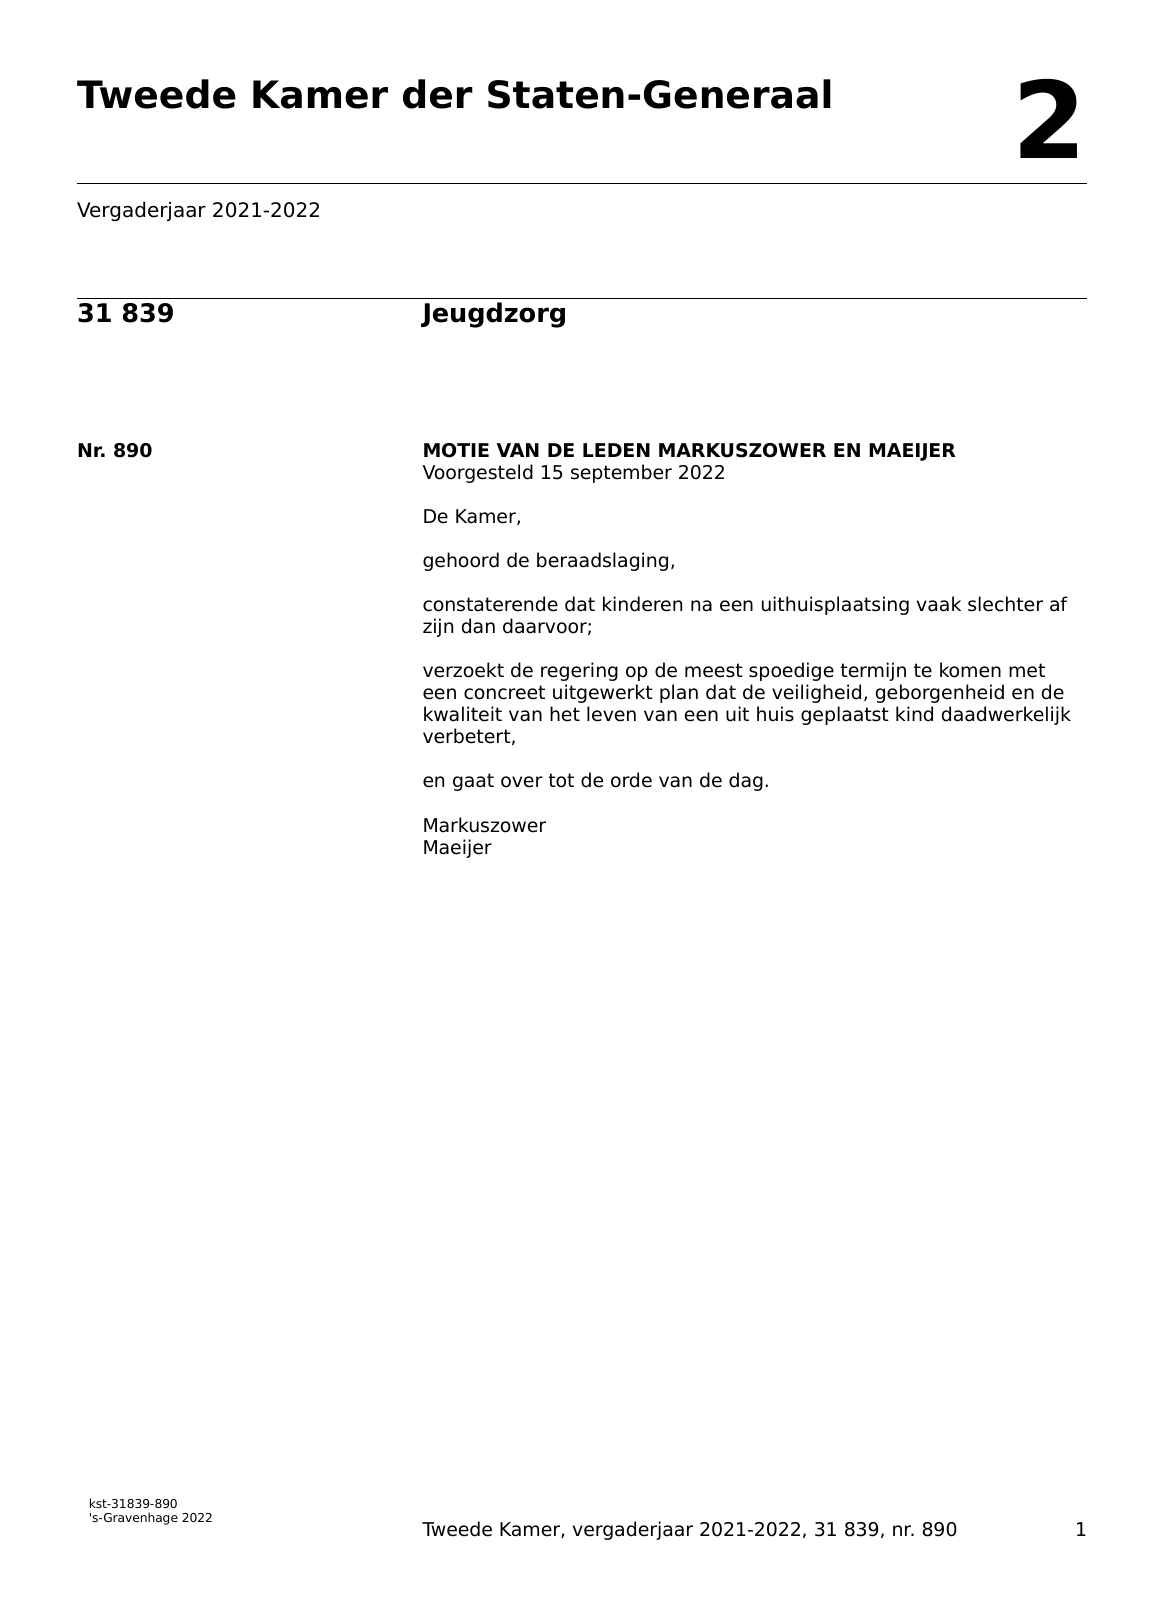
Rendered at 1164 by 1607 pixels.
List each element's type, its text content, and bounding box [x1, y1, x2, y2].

text De Kamer, [422, 506, 1087, 528]
subtitle Nr. 890 MOTIE VAN DE LEDEN MARKUSZOWER EN MAEIJER [77, 440, 1087, 462]
table_header 2 [886, 59, 1087, 183]
subtitle 31 839 Jeugdzorg [77, 299, 1087, 329]
text Voorgesteld 15 september 2022 [422, 462, 1087, 484]
text kst-31839-890 [88, 1497, 323, 1511]
text constaterende dat kinderen na een uithuisplaatsing vaak slechter af zijn dan daarvoor; [422, 594, 1087, 638]
table_cell Vergaderjaar 2021-2022 [77, 184, 1087, 298]
text Markuszower [422, 814, 1087, 837]
text verzoekt de regering op de meest spoedige termijn te komen met een concreet uitgewerkt plan dat de veiligheid, geborgenheid en de kwaliteit van het leven van een uit huis geplaatst kind daadwerkelijk verbetert, [422, 660, 1087, 748]
table_header Tweede Kamer der Staten-Generaal [77, 59, 886, 183]
text 's-Gravenhage 2022 [88, 1511, 323, 1525]
text en gaat over tot de orde van de dag. [422, 770, 1087, 792]
text Maeijer [422, 837, 1087, 858]
text gehoord de beraadslaging, [422, 550, 1087, 572]
